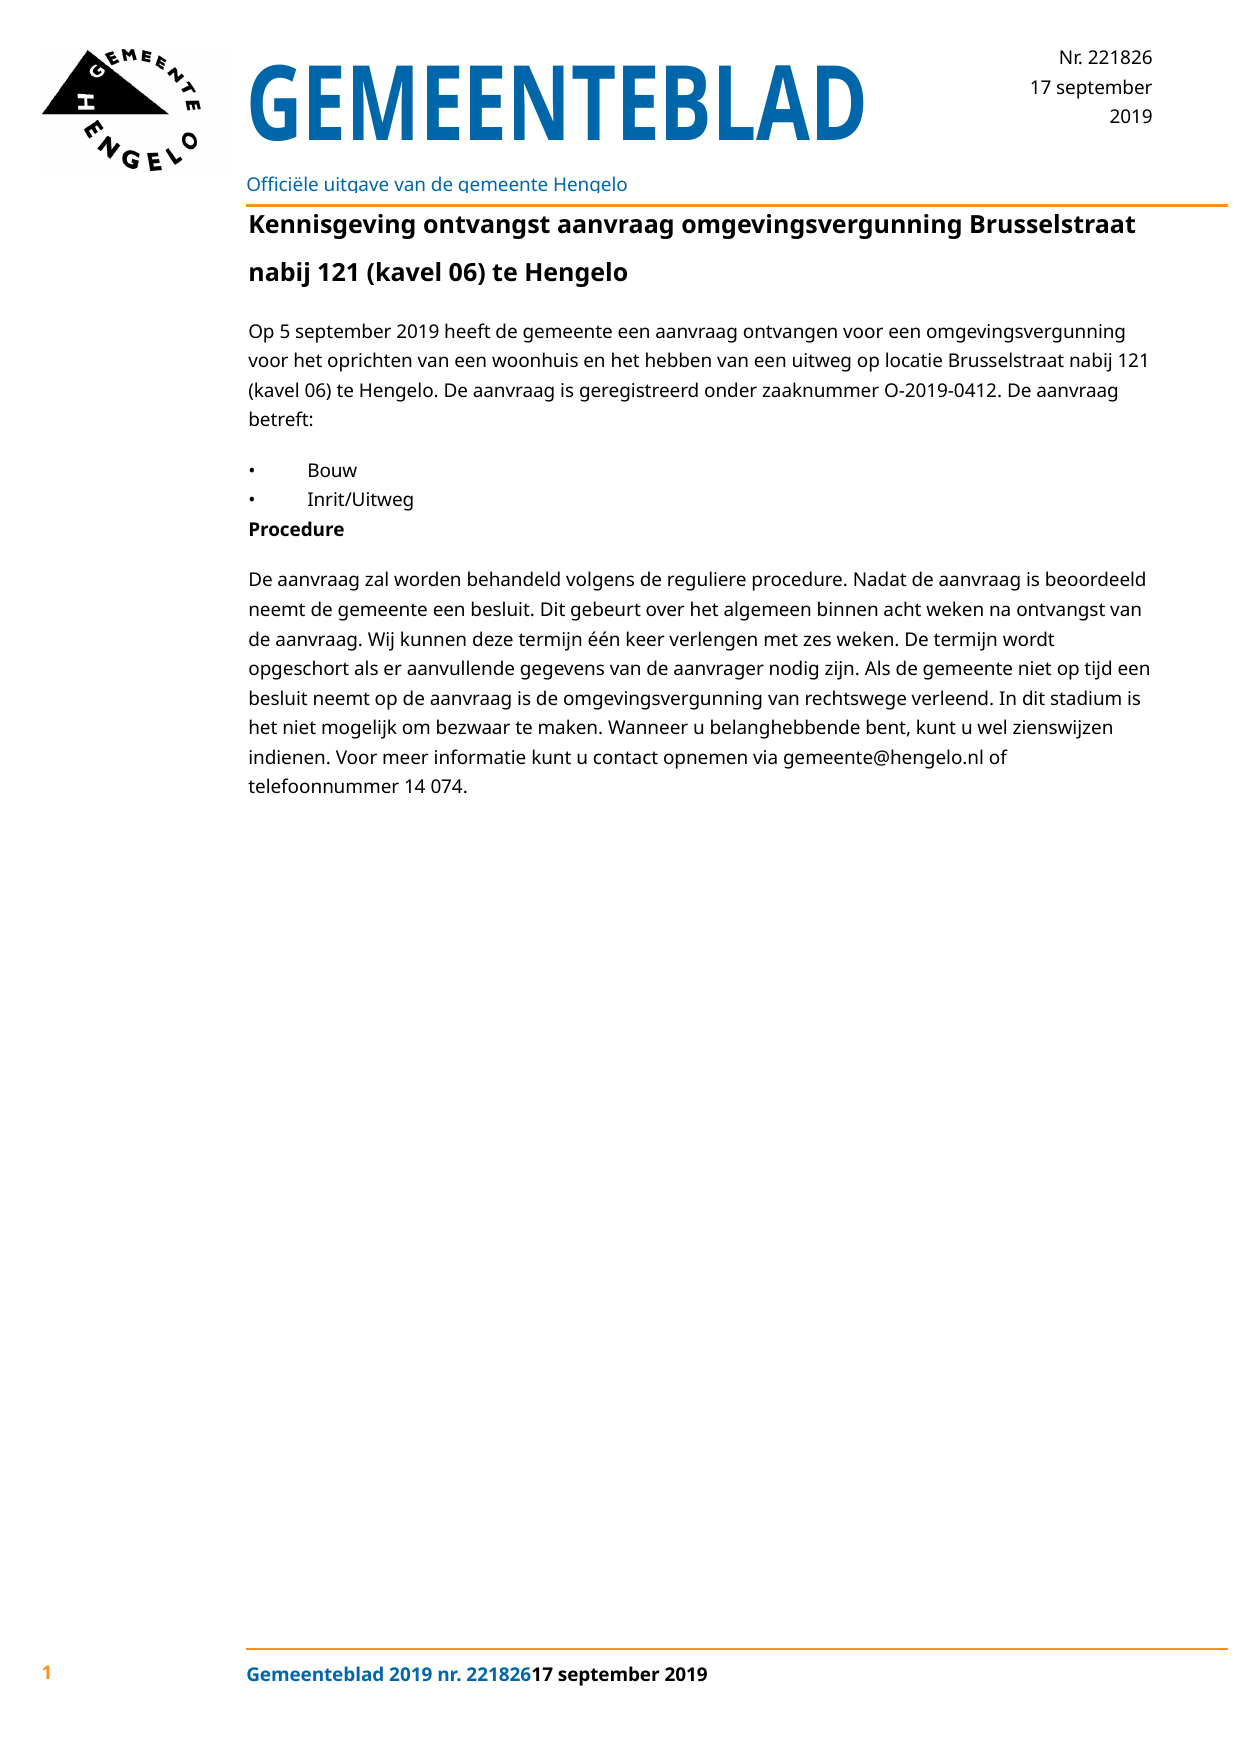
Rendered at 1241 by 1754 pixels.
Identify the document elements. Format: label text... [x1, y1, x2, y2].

list Bouw [248, 457, 1152, 483]
text De aanvraag zal worden behandeld volgens de reguliere procedure. Nadat de aanvraag is beoordeeld neemt de gemeente een besluit. Dit gebeurt over het algemeen binnen acht weken na ontvangst van de aanvraag. Wij kunnen deze termijn één keer verlengen met zes weken. De termijn wordt opgeschort als er aanvullende gegevens van de aanvrager nodig zijn. Als de gemeente niet op tijd een besluit neemt op de aanvraag is de omgevingsvergunning van rechtswege verleend. In dit stadium is het niet mogelijk om bezwaar te maken. Wanneer u belanghebbende bent, kunt u wel zienswijzen indienen. Voor meer informatie kunt u contact opnemen via gemeente@hengelo.nl of telefoonnummer 14 074. [248, 567, 1152, 799]
list Inrit/Uitweg [248, 487, 1152, 512]
text Op 5 september 2019 heeft de gemeente een aanvraag ontvangen voor een omgevingsvergunning voor het oprichten van een woonhuis en het hebben van een uitweg op locatie Brusselstraat nabij 121 (kavel 06) te Hengelo. De aanvraag is geregistreerd onder zaaknummer O-2019-0412. De aanvraag betreft: [248, 318, 1152, 432]
picture [41, 47, 231, 172]
text Kennisgeving ontvangst aanvraag omgevingsvergunning Brusselstraat nabij 121 (kavel 06) te Hengelo [248, 207, 1152, 288]
text Procedure [248, 516, 1152, 542]
